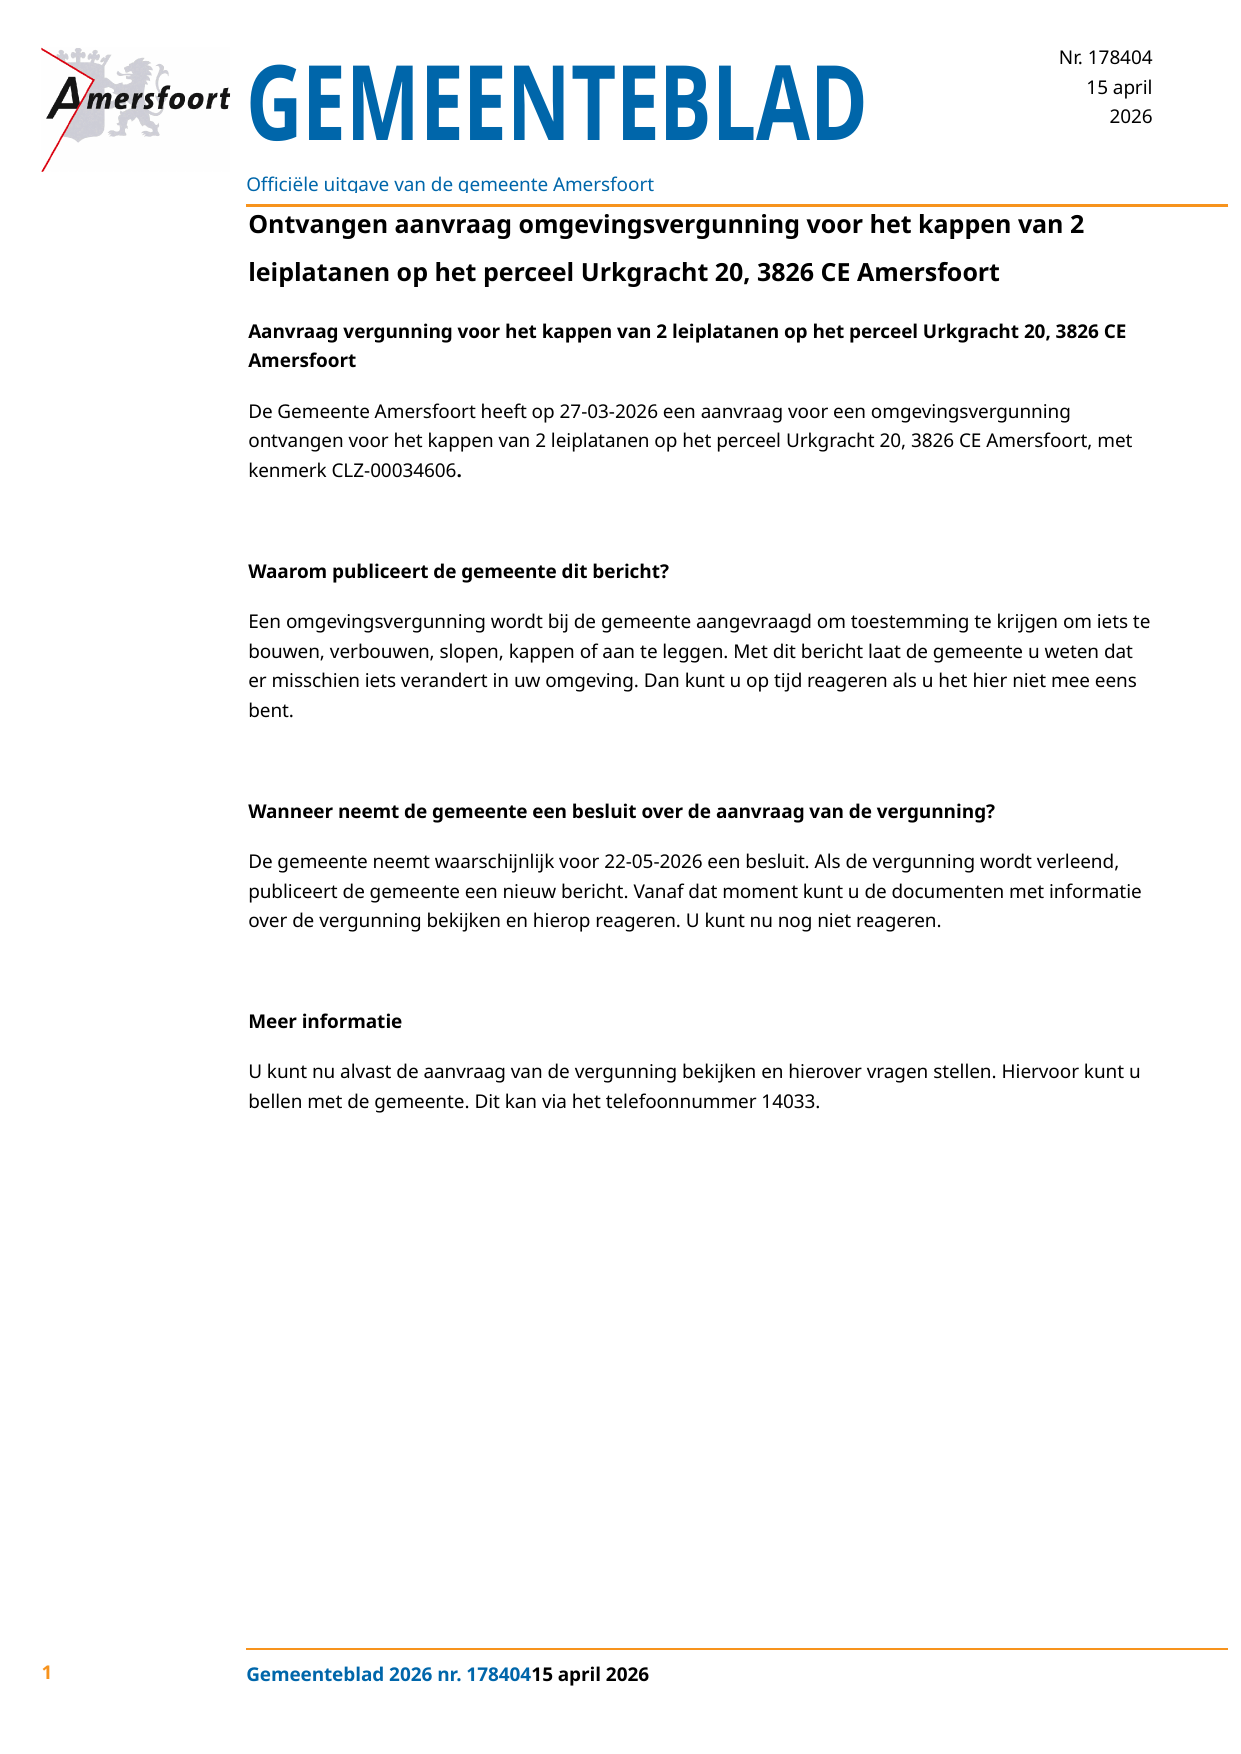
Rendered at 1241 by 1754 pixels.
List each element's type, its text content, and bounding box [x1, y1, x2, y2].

text Ontvangen aanvraag omgevingsvergunning voor het kappen van 2 leiplatanen op het perceel Urkgracht 20, 3826 CE Amersfoort [248, 207, 1152, 288]
text Wanneer neemt de gemeente een besluit over de aanvraag van de vergunning? [248, 798, 1152, 824]
picture [41, 47, 231, 172]
text U kunt nu alvast de aanvraag van de vergunning bekijken en hierover vragen stellen. Hiervoor kunt u bellen met de gemeente. Dit kan via het telefoonnummer 14033. [248, 1059, 1152, 1114]
text Aanvraag vergunning voor het kappen van 2 leiplatanen op het perceel Urkgracht 20, 3826 CE Amersfoort [248, 318, 1152, 373]
text Meer informatie [248, 1008, 1152, 1034]
text De Gemeente Amersfoort heeft op 27-03-2026 een aanvraag voor een omgevingsvergunning ontvangen voor het kappen van 2 leiplatanen op het perceel Urkgracht 20, 3826 CE Amersfoort, met kenmerk CLZ-00034606. [248, 398, 1152, 483]
text Waarom publiceert de gemeente dit bericht? [248, 558, 1152, 584]
text De gemeente neemt waarschijnlijk voor 22-05-2026 een besluit. Als de vergunning wordt verleend, publiceert de gemeente een nieuw bericht. Vanaf dat moment kunt u de documenten met informatie over de vergunning bekijken en hierop reageren. U kunt nu nog niet reageren. [248, 848, 1152, 933]
text Een omgevingsvergunning wordt bij de gemeente aangevraagd om toestemming te krijgen om iets te bouwen, verbouwen, slopen, kappen of aan te leggen. Met dit bericht laat de gemeente u weten dat er misschien iets verandert in uw omgeving. Dan kunt u op tijd reageren als u het hier niet mee eens bent. [248, 608, 1152, 723]
